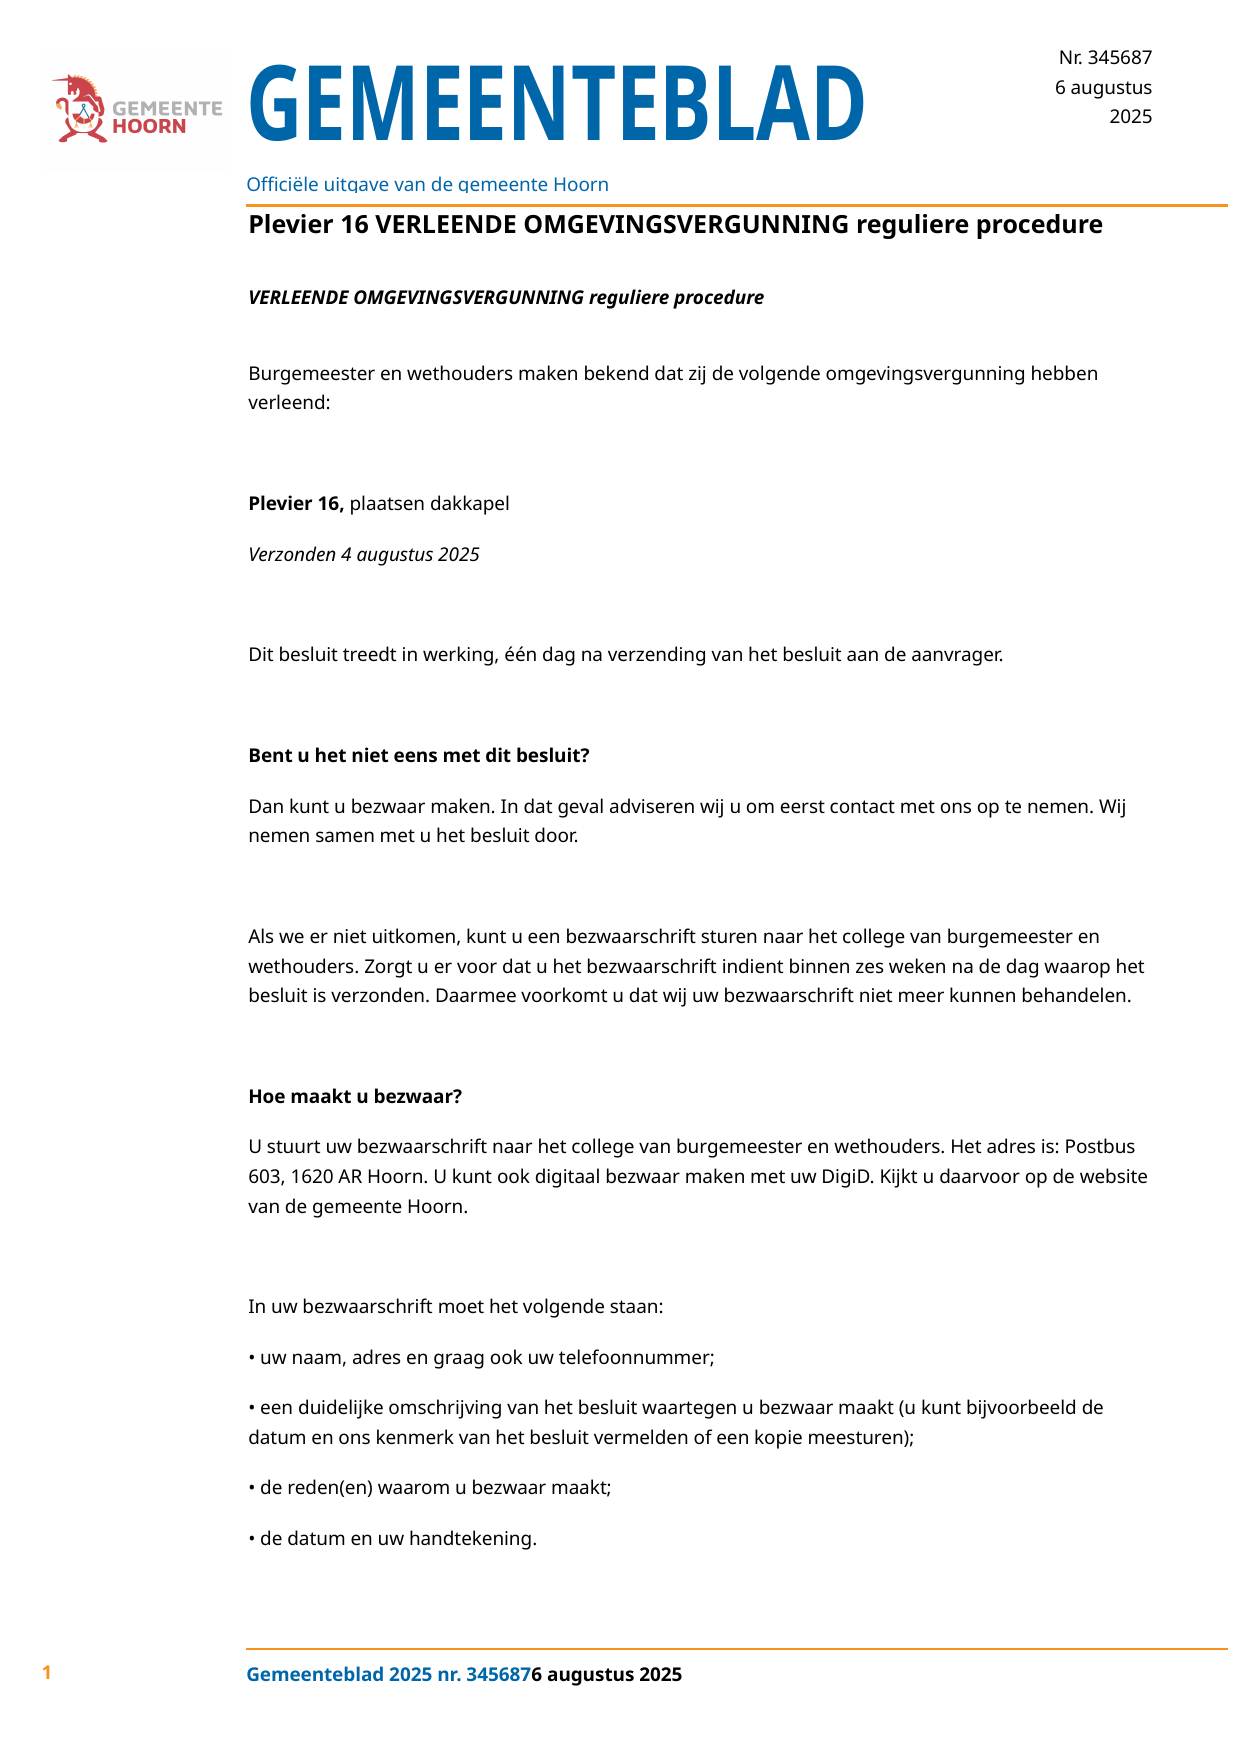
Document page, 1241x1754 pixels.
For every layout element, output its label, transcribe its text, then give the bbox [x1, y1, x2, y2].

text Plevier 16 VERLEENDE OMGEVINGSVERGUNNING reguliere procedure [248, 207, 1152, 241]
text VERLEENDE OMGEVINGSVERGUNNING reguliere procedure [248, 284, 1152, 309]
picture [41, 47, 231, 172]
text Hoe maakt u bezwaar? [248, 1083, 1152, 1109]
text • de datum en uw handtekening. [248, 1525, 1152, 1551]
text In uw bezwaarschrift moet het volgende staan: [248, 1294, 1152, 1319]
text U stuurt uw bezwaarschrift naar het college van burgemeester en wethouders. Het adres is: Postbus 603, 1620 AR Hoorn. U kunt ook digitaal bezwaar maken met uw DigiD. Kijkt u daarvoor op de website van de gemeente Hoorn. [248, 1134, 1152, 1219]
text Bent u het niet eens met dit besluit? [248, 742, 1152, 768]
text Verzonden 4 augustus 2025 [248, 541, 1152, 567]
text Burgemeester en wethouders maken bekend dat zij de volgende omgevingsvergunning hebben verleend: [248, 360, 1152, 415]
text Plevier 16, plaatsen dakkapel [248, 490, 1152, 516]
text Dit besluit treedt in werking, één dag na verzending van het besluit aan de aanvrager. [248, 642, 1152, 667]
text Dan kunt u bezwaar maken. In dat geval adviseren wij u om eerst contact met ons op te nemen. Wij nemen samen met u het besluit door. [248, 793, 1152, 848]
text • uw naam, adres en graag ook uw telefoonnummer; [248, 1344, 1152, 1370]
text • een duidelijke omschrijving van het besluit waartegen u bezwaar maakt (u kunt bijvoorbeeld de datum en ons kenmerk van het besluit vermelden of een kopie meesturen); [248, 1394, 1152, 1450]
text Als we er niet uitkomen, kunt u een bezwaarschrift sturen naar het college van burgemeester en wethouders. Zorgt u er voor dat u het bezwaarschrift indient binnen zes weken na de dag waarop het besluit is verzonden. Daarmee voorkomt u dat wij uw bezwaarschrift niet meer kunnen behandelen. [248, 923, 1152, 1008]
text • de reden(en) waarom u bezwaar maakt; [248, 1474, 1152, 1500]
